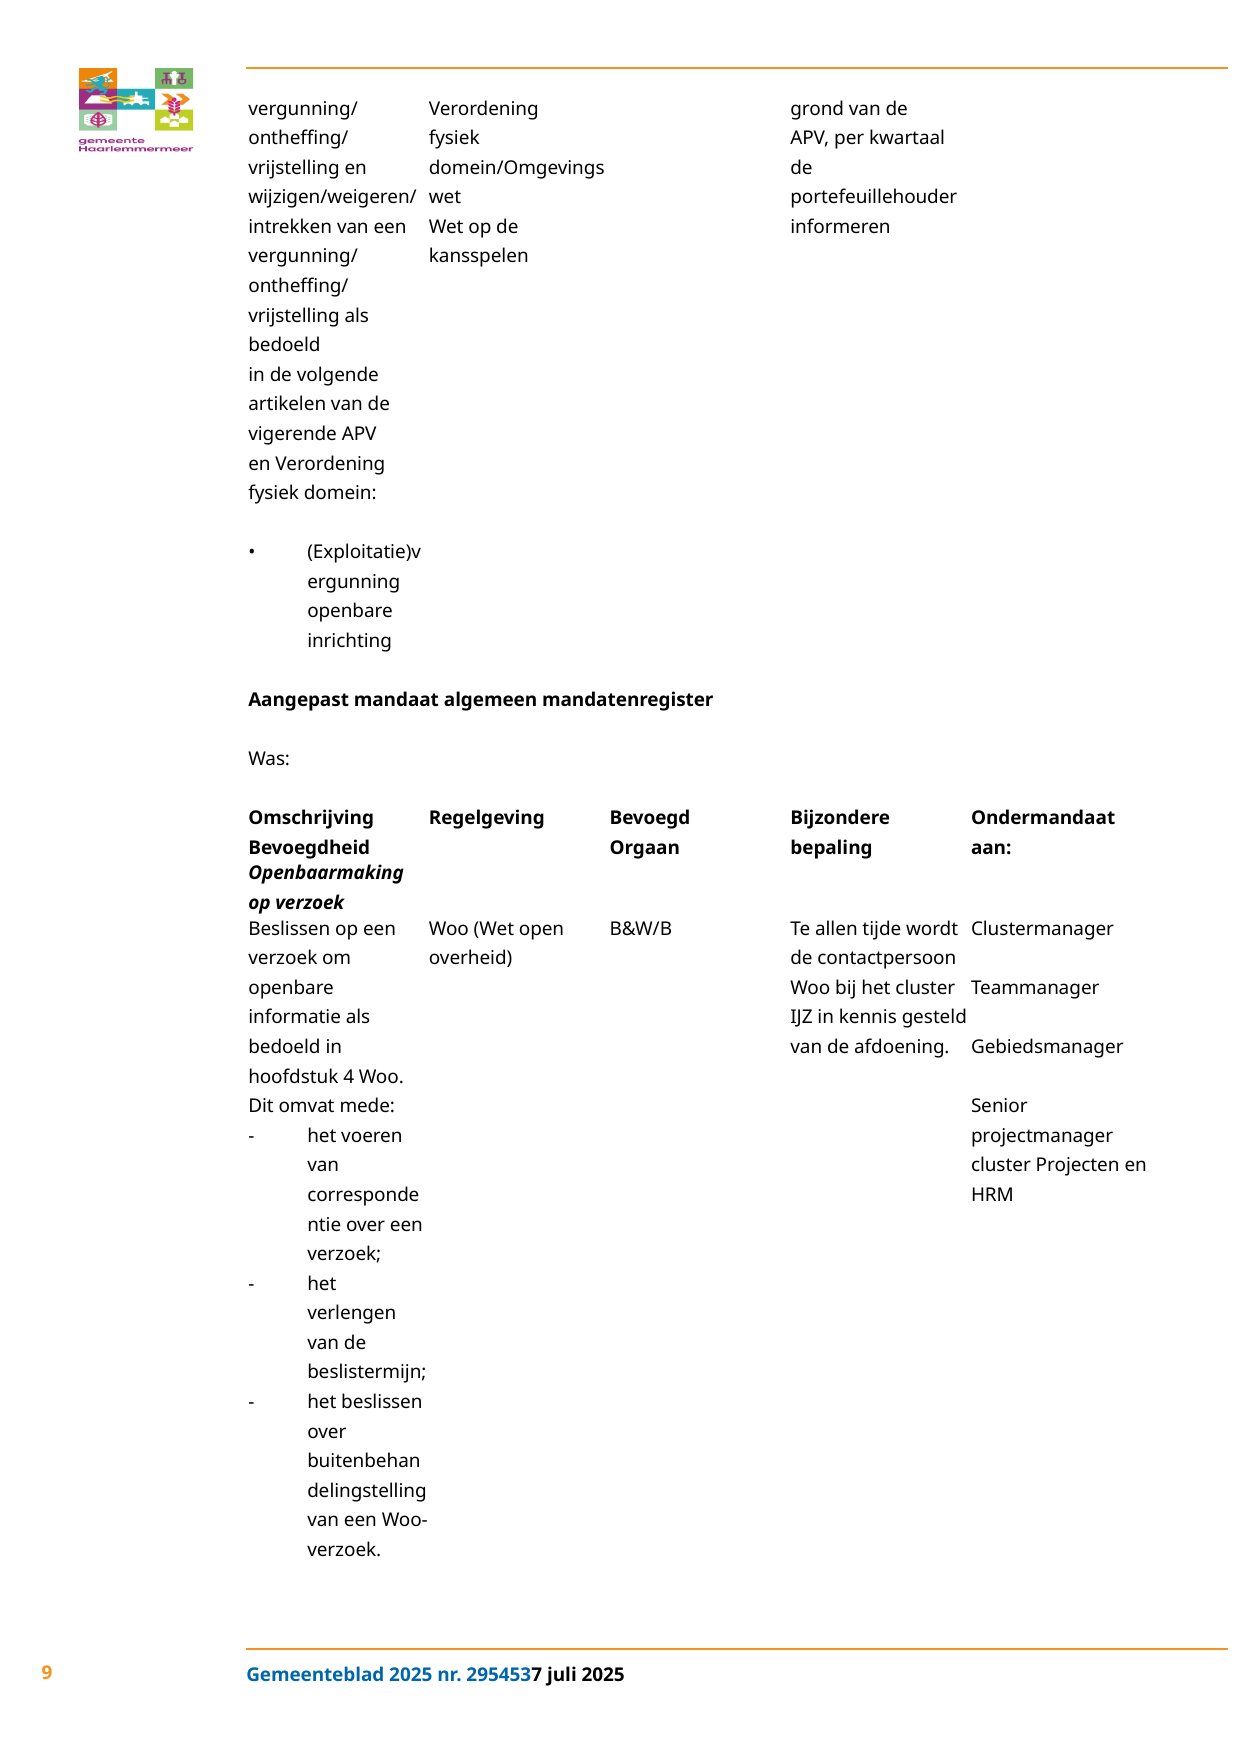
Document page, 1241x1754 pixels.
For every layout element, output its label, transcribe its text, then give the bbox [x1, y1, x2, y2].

table_cell Woo (Wet open overheid) [429, 915, 609, 1562]
table_cell [790, 860, 971, 915]
table_cell Clustermanager Teammanager Gebiedsmanager Senior projectmanager cluster Projecten en HRM [971, 915, 1152, 1562]
table_header Bevoegd Orgaan [609, 804, 790, 859]
table_cell [429, 860, 609, 915]
table_cell [971, 860, 1152, 915]
table_header Regelgeving [429, 804, 609, 859]
table_header Ondermandaat aan: [971, 804, 1152, 859]
table_cell [609, 95, 790, 653]
table_cell Verordening fysiek domein/Omgevingswet Wet op de kansspelen [429, 95, 609, 653]
picture [41, 47, 231, 172]
table_cell Openbaarmaking op verzoek [248, 860, 429, 915]
text Was: [248, 745, 1152, 771]
table_cell Te allen tijde wordt de contactpersoon Woo bij het cluster IJZ in kennis gesteld van de afdoening. [790, 915, 971, 1562]
table_cell grond van de APV, per kwartaal de portefeuillehouder informeren [790, 95, 971, 653]
table_cell Beslissen op een verzoek om openbare informatie als bedoeld in hoofdstuk 4 Woo. Dit omvat mede: het voeren van correspondentie over een verzoek; het verlengen van de beslistermijn; het beslissen over buitenbehandelingstelling van een Woo-verzoek. [248, 915, 429, 1562]
table_header Bijzondere bepaling [790, 804, 971, 859]
table_cell B&W/B [609, 915, 790, 1562]
table_cell vergunning/ontheffing/vrijstelling en wijzigen/weigeren/intrekken van een vergunning/ontheffing/vrijstelling als bedoeld in de volgende artikelen van de vigerende APV en Verordening fysiek domein: (Exploitatie)vergunning openbare inrichting [248, 95, 429, 653]
text Aangepast mandaat algemeen mandatenregister [248, 686, 1152, 712]
table_header Omschrijving Bevoegdheid [248, 804, 429, 859]
table_cell [971, 95, 1152, 653]
table_cell [609, 860, 790, 915]
